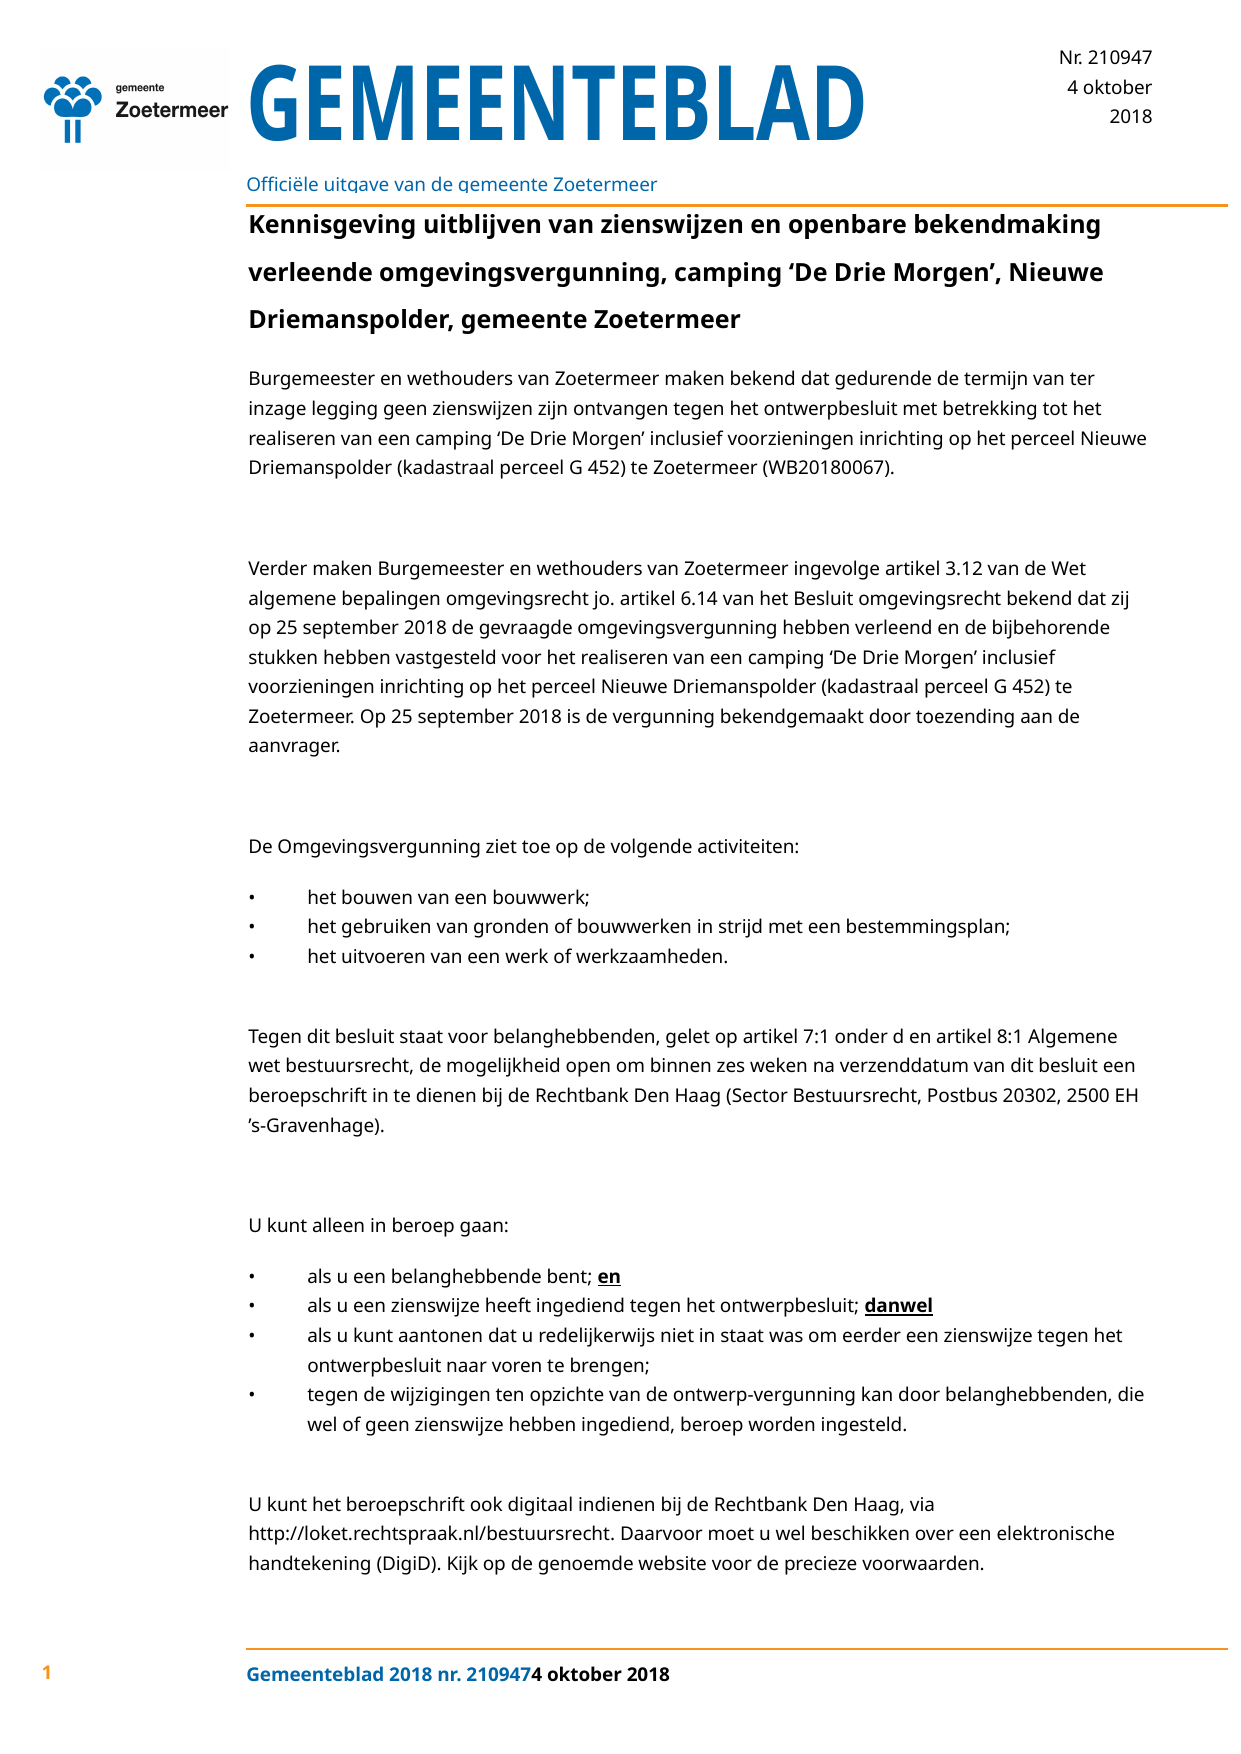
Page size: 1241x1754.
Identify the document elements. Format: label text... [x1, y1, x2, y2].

list als u kunt aantonen dat u redelijkerwijs niet in staat was om eerder een zienswijze tegen het ontwerpbesluit naar voren te brengen; [248, 1322, 1152, 1377]
text Burgemeester en wethouders van Zoetermeer maken bekend dat gedurende de termijn van ter inzage legging geen zienswijzen zijn ontvangen tegen het ontwerpbesluit met betrekking tot het realiseren van een camping ‘De Drie Morgen’ inclusief voorzieningen inrichting op het perceel Nieuwe Driemanspolder (kadastraal perceel G 452) te Zoetermeer (WB20180067). [248, 366, 1152, 480]
list tegen de wijzigingen ten opzichte van de ontwerp-vergunning kan door belanghebbenden, die wel of geen zienswijze hebben ingediend, beroep worden ingesteld. [248, 1381, 1152, 1437]
text Kennisgeving uitblijven van zienswijzen en openbare bekendmaking verleende omgevingsvergunning, camping ‘De Drie Morgen’, Nieuwe Driemanspolder, gemeente Zoetermeer [248, 207, 1152, 336]
list het gebruiken van gronden of bouwwerken in strijd met een bestemmingsplan; [248, 913, 1152, 939]
list het uitvoeren van een werk of werkzaamheden. [248, 943, 1152, 969]
text De Omgevingsvergunning ziet toe op de volgende activiteiten: [248, 833, 1152, 859]
list het bouwen van een bouwwerk; [248, 884, 1152, 909]
picture [41, 47, 231, 172]
text Verder maken Burgemeester en wethouders van Zoetermeer ingevolge artikel 3.12 van de Wet algemene bepalingen omgevingsrecht jo. artikel 6.14 van het Besluit omgevingsrecht bekend dat zij op 25 september 2018 de gevraagde omgevingsvergunning hebben verleend en de bijbehorende stukken hebben vastgesteld voor het realiseren van een camping ‘De Drie Morgen’ inclusief voorzieningen inrichting op het perceel Nieuwe Driemanspolder (kadastraal perceel G 452) te Zoetermeer. Op 25 september 2018 is de vergunning bekendgemaakt door toezending aan de aanvrager. [248, 555, 1152, 758]
text Tegen dit besluit staat voor belanghebbenden, gelet op artikel 7:1 onder d en artikel 8:1 Algemene wet bestuursrecht, de mogelijkheid open om binnen zes weken na verzenddatum van dit besluit een beroepschrift in te dienen bij de Rechtbank Den Haag (Sector Bestuursrecht, Postbus 20302, 2500 EH ’s-Gravenhage). [248, 1023, 1152, 1137]
list als u een belanghebbende bent; en [248, 1263, 1152, 1289]
text U kunt alleen in beroep gaan: [248, 1213, 1152, 1238]
text U kunt het beroepschrift ook digitaal indienen bij de Rechtbank Den Haag, via http://loket.rechtspraak.nl/bestuursrecht. Daarvoor moet u wel beschikken over een elektronische handtekening (DigiD). Kijk op de genoemde website voor de precieze voorwaarden. [248, 1491, 1152, 1576]
list als u een zienswijze heeft ingediend tegen het ontwerpbesluit; danwel [248, 1293, 1152, 1318]
